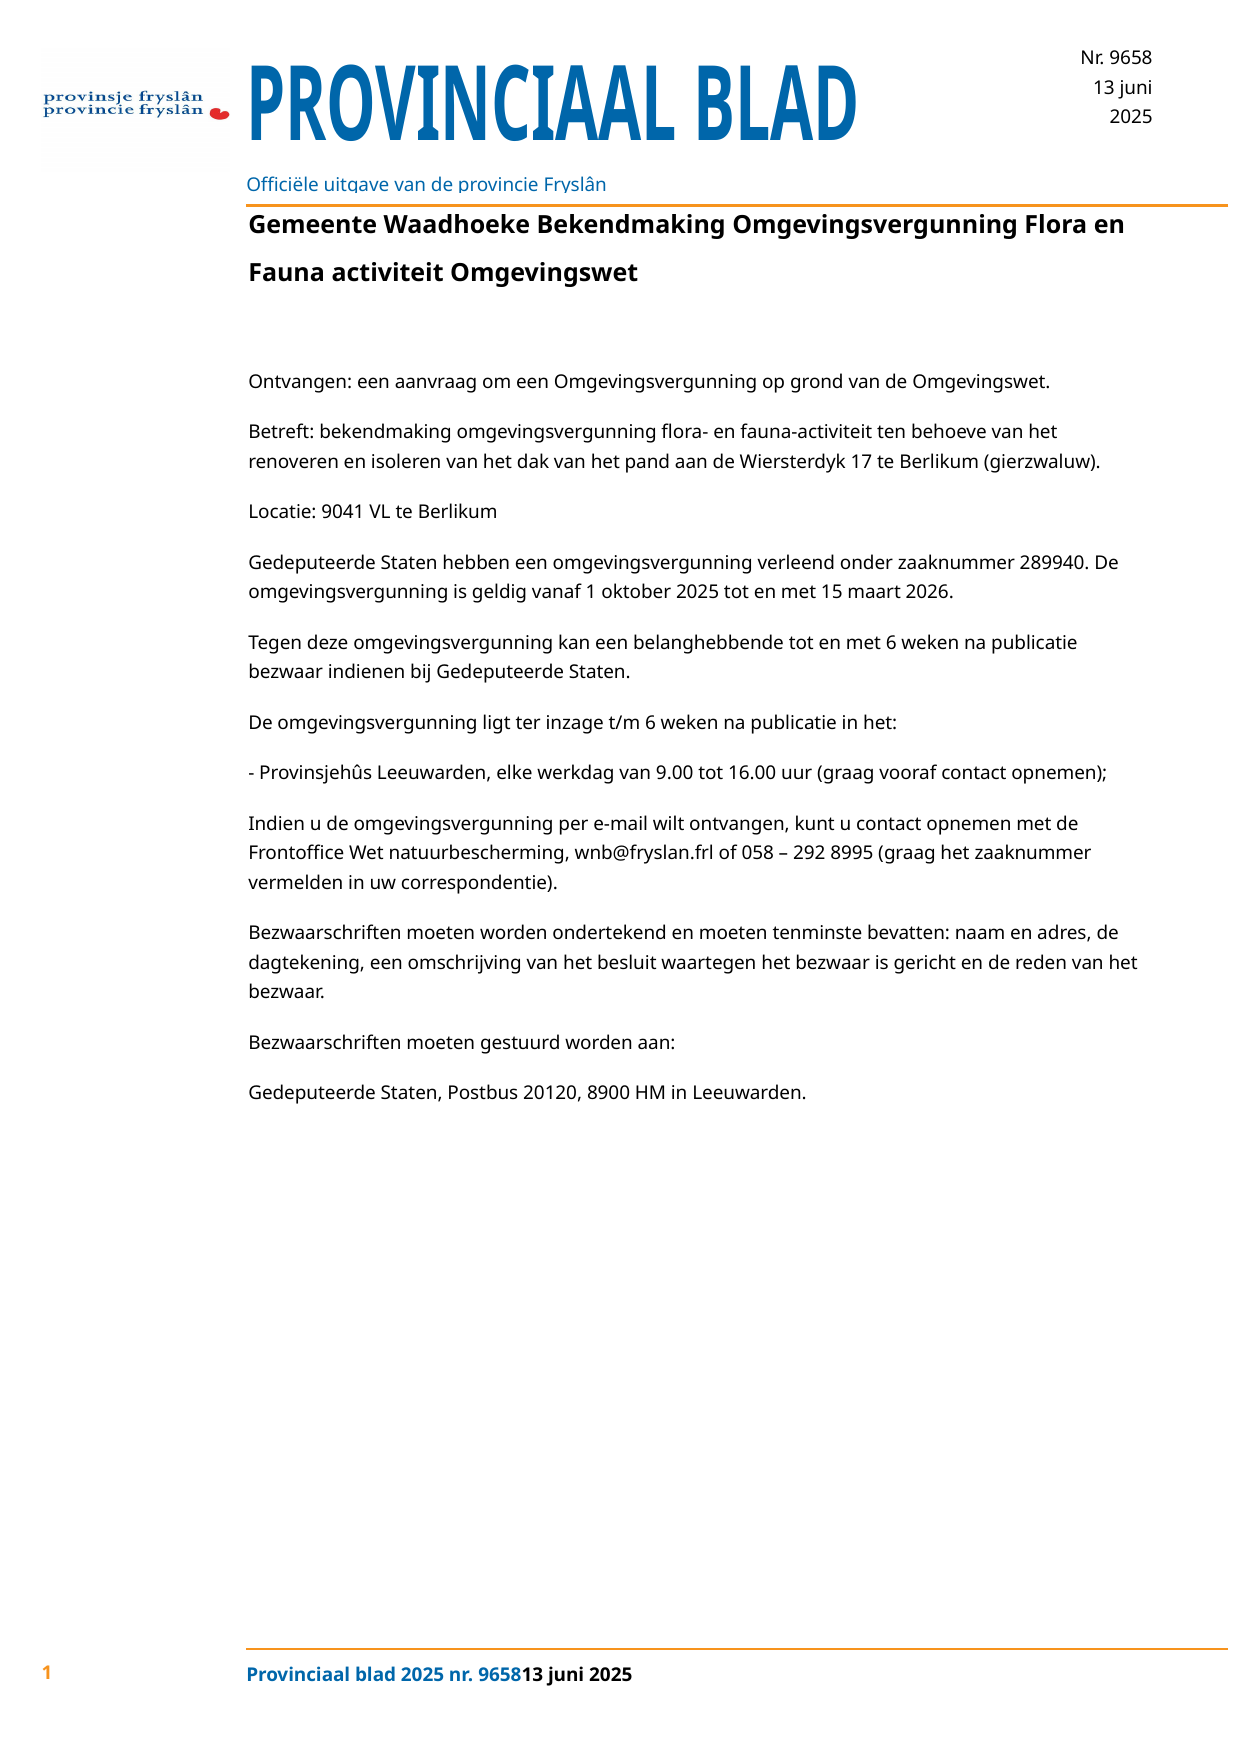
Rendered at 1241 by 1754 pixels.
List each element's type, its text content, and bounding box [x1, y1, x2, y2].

text Bezwaarschriften moeten gestuurd worden aan: [248, 1029, 1152, 1055]
text - Provinsjehûs Leeuwarden, elke werkdag van 9.00 tot 16.00 uur (graag vooraf contact opnemen); [248, 759, 1152, 785]
text Locatie: 9041 VL te Berlikum [248, 499, 1152, 524]
text Tegen deze omgevingsvergunning kan een belanghebbende tot en met 6 weken na publicatie bezwaar indienen bij Gedeputeerde Staten. [248, 629, 1152, 684]
text Bezwaarschriften moeten worden ondertekend en moeten tenminste bevatten: naam en adres, de dagtekening, een omschrijving van het besluit waartegen het bezwaar is gericht en de reden van het bezwaar. [248, 919, 1152, 1004]
text De omgevingsvergunning ligt ter inzage t/m 6 weken na publicatie in het: [248, 709, 1152, 735]
text Betreft: bekendmaking omgevingsvergunning flora- en fauna-activiteit ten behoeve van het renoveren en isoleren van het dak van het pand aan de Wiersterdyk 17 te Berlikum (gierzwaluw). [248, 419, 1152, 474]
picture [41, 47, 231, 172]
text Indien u de omgevingsvergunning per e-mail wilt ontvangen, kunt u contact opnemen met de Frontoffice Wet natuurbescherming, wnb@fryslan.frl of 058 – 292 8995 (graag het zaaknummer vermelden in uw correspondentie). [248, 810, 1152, 895]
text Gemeente Waadhoeke Bekendmaking Omgevingsvergunning Flora en Fauna activiteit Omgevingswet [248, 207, 1152, 288]
text Ontvangen: een aanvraag om een Omgevingsvergunning op grond van de Omgevingswet. [248, 368, 1152, 394]
text Gedeputeerde Staten, Postbus 20120, 8900 HM in Leeuwarden. [248, 1079, 1152, 1105]
text Gedeputeerde Staten hebben een omgevingsvergunning verleend onder zaaknummer 289940. De omgevingsvergunning is geldig vanaf 1 oktober 2025 tot en met 15 maart 2026. [248, 549, 1152, 604]
